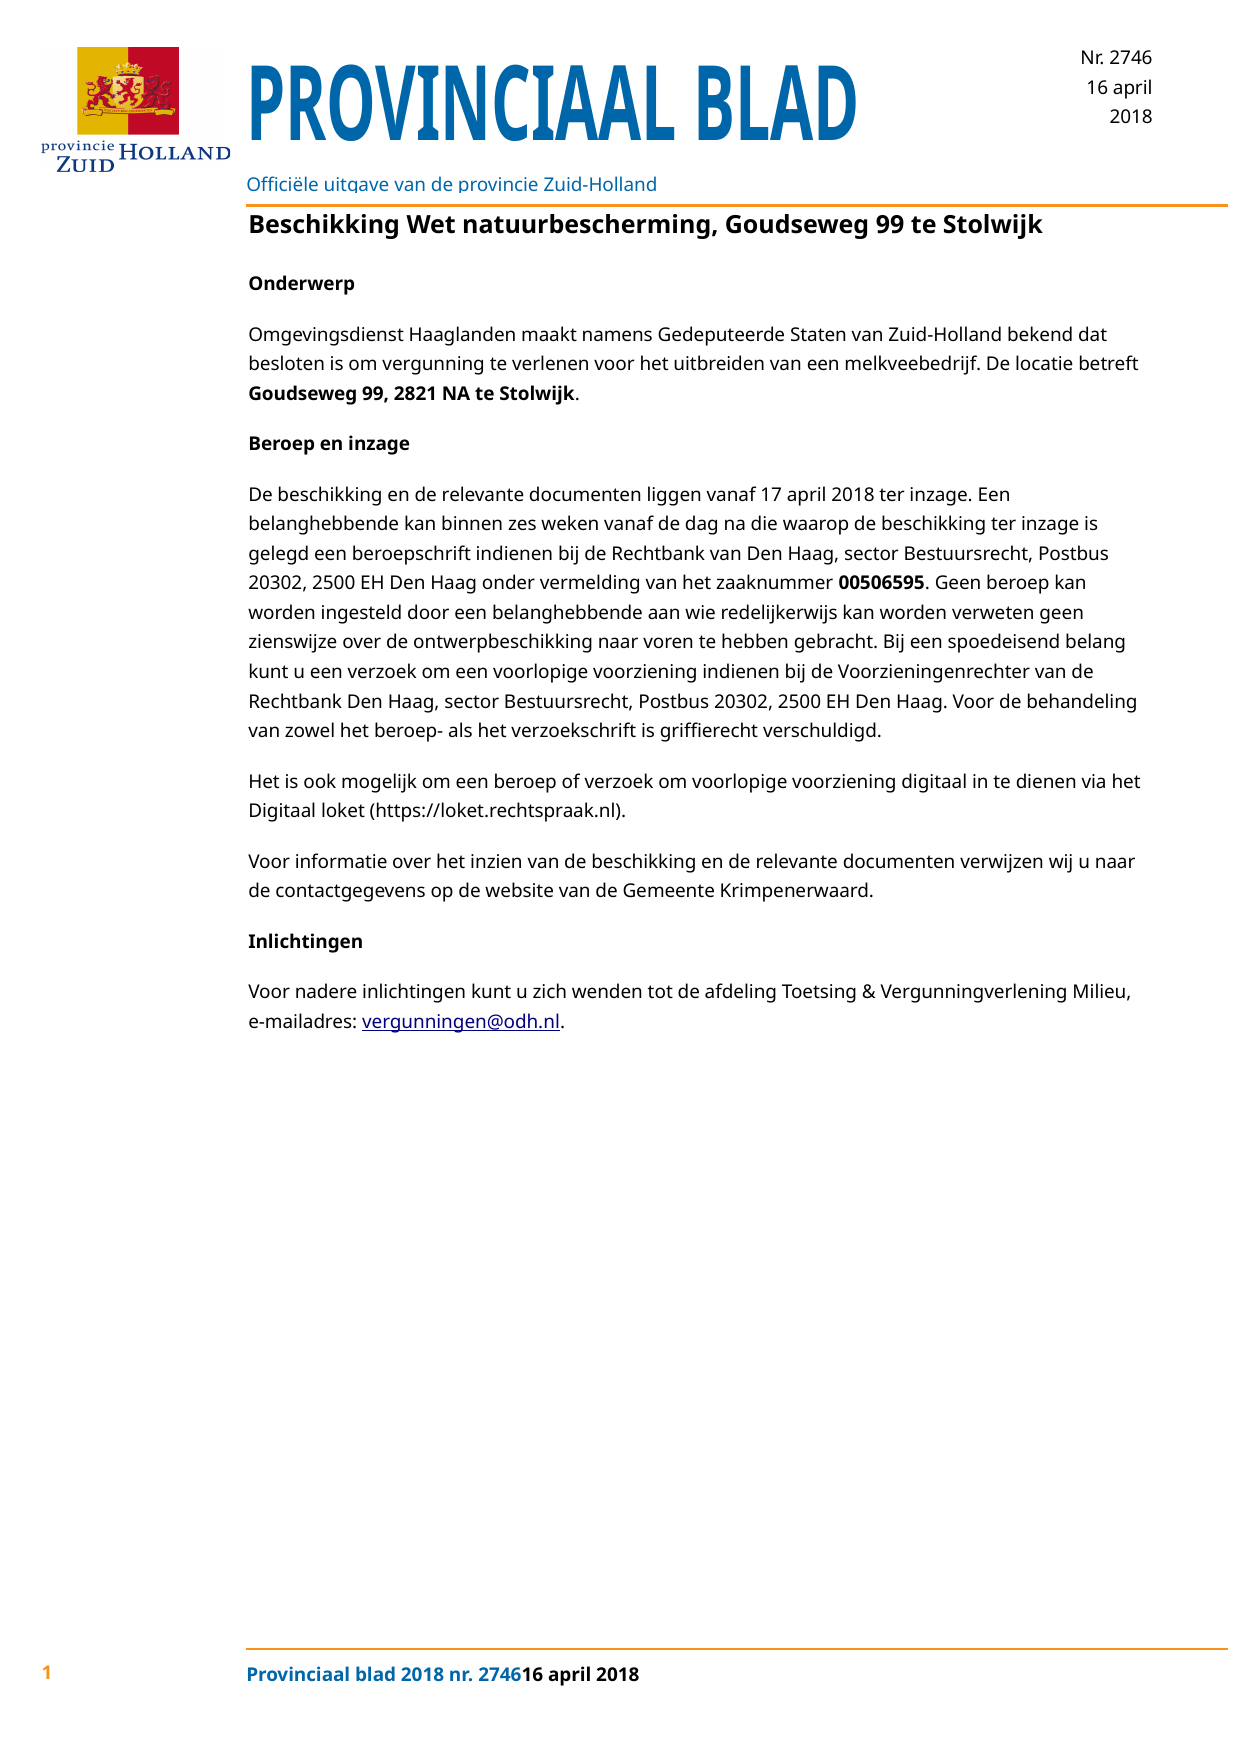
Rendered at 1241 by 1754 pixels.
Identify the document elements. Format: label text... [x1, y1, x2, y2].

text Voor nadere inlichtingen kunt u zich wenden tot de afdeling Toetsing & Vergunningverlening Milieu, e-mailadres: vergunningen@odh.nl. [248, 978, 1152, 1033]
text Onderwerp [248, 270, 1152, 296]
text Beroep en inzage [248, 430, 1152, 456]
picture [41, 47, 231, 172]
text Voor informatie over het inzien van de beschikking en de relevante documenten verwijzen wij u naar de contactgegevens op de website van de Gemeente Krimpenerwaard. [248, 848, 1152, 903]
text Omgevingsdienst Haaglanden maakt namens Gedeputeerde Staten van Zuid-Holland bekend dat besloten is om vergunning te verlenen voor het uitbreiden van een melkveebedrijf. De locatie betreft Goudseweg 99, 2821 NA te Stolwijk. [248, 321, 1152, 406]
text Beschikking Wet natuurbescherming, Goudseweg 99 te Stolwijk [248, 207, 1152, 241]
text De beschikking en de relevante documenten liggen vanaf 17 april 2018 ter inzage. Een belanghebbende kan binnen zes weken vanaf de dag na die waarop de beschikking ter inzage is gelegd een beroepschrift indienen bij de Rechtbank van Den Haag, sector Bestuursrecht, Postbus 20302, 2500 EH Den Haag onder vermelding van het zaaknummer 00506595. Geen beroep kan worden ingesteld door een belanghebbende aan wie redelijkerwijs kan worden verweten geen zienswijze over de ontwerpbeschikking naar voren te hebben gebracht. Bij een spoedeisend belang kunt u een verzoek om een voorlopige voorziening indienen bij de Voorzieningenrechter van de Rechtbank Den Haag, sector Bestuursrecht, Postbus 20302, 2500 EH Den Haag. Voor de behandeling van zowel het beroep- als het verzoekschrift is griffierecht verschuldigd. [248, 481, 1152, 743]
text Inlichtingen [248, 928, 1152, 953]
text Het is ook mogelijk om een beroep of verzoek om voorlopige voorziening digitaal in te dienen via het Digitaal loket (https://loket.rechtspraak.nl). [248, 768, 1152, 823]
